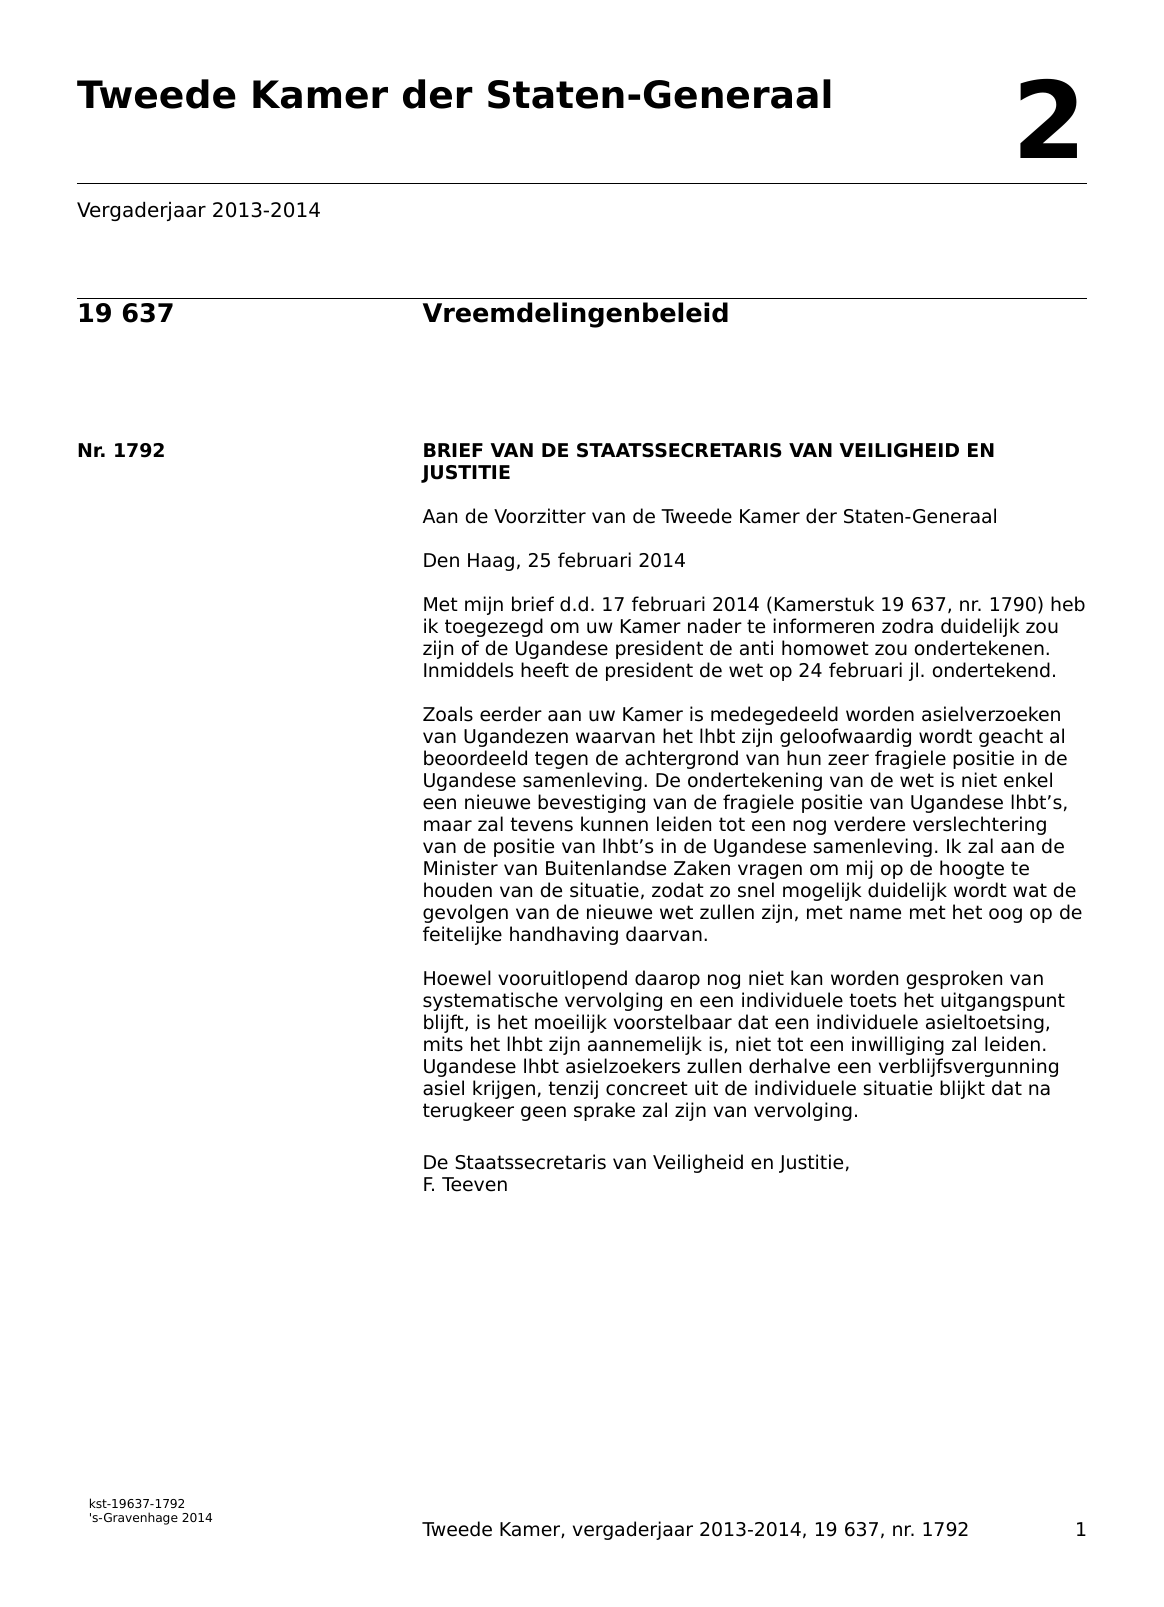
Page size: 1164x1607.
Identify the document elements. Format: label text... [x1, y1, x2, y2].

text Aan de Voorzitter van de Tweede Kamer der Staten-Generaal [422, 506, 1087, 528]
subtitle Nr. 1792 BRIEF VAN DE STAATSSECRETARIS VAN VEILIGHEID EN JUSTITIE [77, 440, 1087, 484]
text Met mijn brief d.d. 17 februari 2014 (Kamerstuk 19 637, nr. 1790) heb ik toegezegd om uw Kamer nader te informeren zodra duidelijk zou zijn of de Ugandese president de anti homowet zou ondertekenen. Inmiddels heeft de president de wet op 24 februari jl. ondertekend. [422, 594, 1087, 682]
table_cell Vergaderjaar 2013-2014 [77, 184, 1087, 298]
text Zoals eerder aan uw Kamer is medegedeeld worden asielverzoeken van Ugandezen waarvan het lhbt zijn geloofwaardig wordt geacht al beoordeeld tegen de achtergrond van hun zeer fragiele positie in de Ugandese samenleving. De ondertekening van de wet is niet enkel een nieuwe bevestiging van de fragiele positie van Ugandese lhbt’s, maar zal tevens kunnen leiden tot een nog verdere verslechtering van de positie van lhbt’s in de Ugandese samenleving. Ik zal aan de Minister van Buitenlandse Zaken vragen om mij op de hoogte te houden van de situatie, zodat zo snel mogelijk duidelijk wordt wat de gevolgen van de nieuwe wet zullen zijn, met name met het oog op de feitelijke handhaving daarvan. [422, 704, 1087, 946]
text kst-19637-1792 [88, 1497, 323, 1511]
table_header Tweede Kamer der Staten-Generaal [77, 59, 886, 183]
text Den Haag, 25 februari 2014 [422, 550, 1087, 572]
text 's-Gravenhage 2014 [88, 1511, 323, 1525]
table_header 2 [886, 59, 1087, 183]
text De Staatssecretaris van Veiligheid en Justitie, F. Teeven [422, 1152, 1087, 1196]
subtitle 19 637 Vreemdelingenbeleid [77, 299, 1087, 329]
text Hoewel vooruitlopend daarop nog niet kan worden gesproken van systematische vervolging en een individuele toets het uitgangspunt blijft, is het moeilijk voorstelbaar dat een individuele asieltoetsing, mits het lhbt zijn aannemelijk is, niet tot een inwilliging zal leiden. Ugandese lhbt asielzoekers zullen derhalve een verblijfsvergunning asiel krijgen, tenzij concreet uit de individuele situatie blijkt dat na terugkeer geen sprake zal zijn van vervolging. [422, 968, 1087, 1122]
